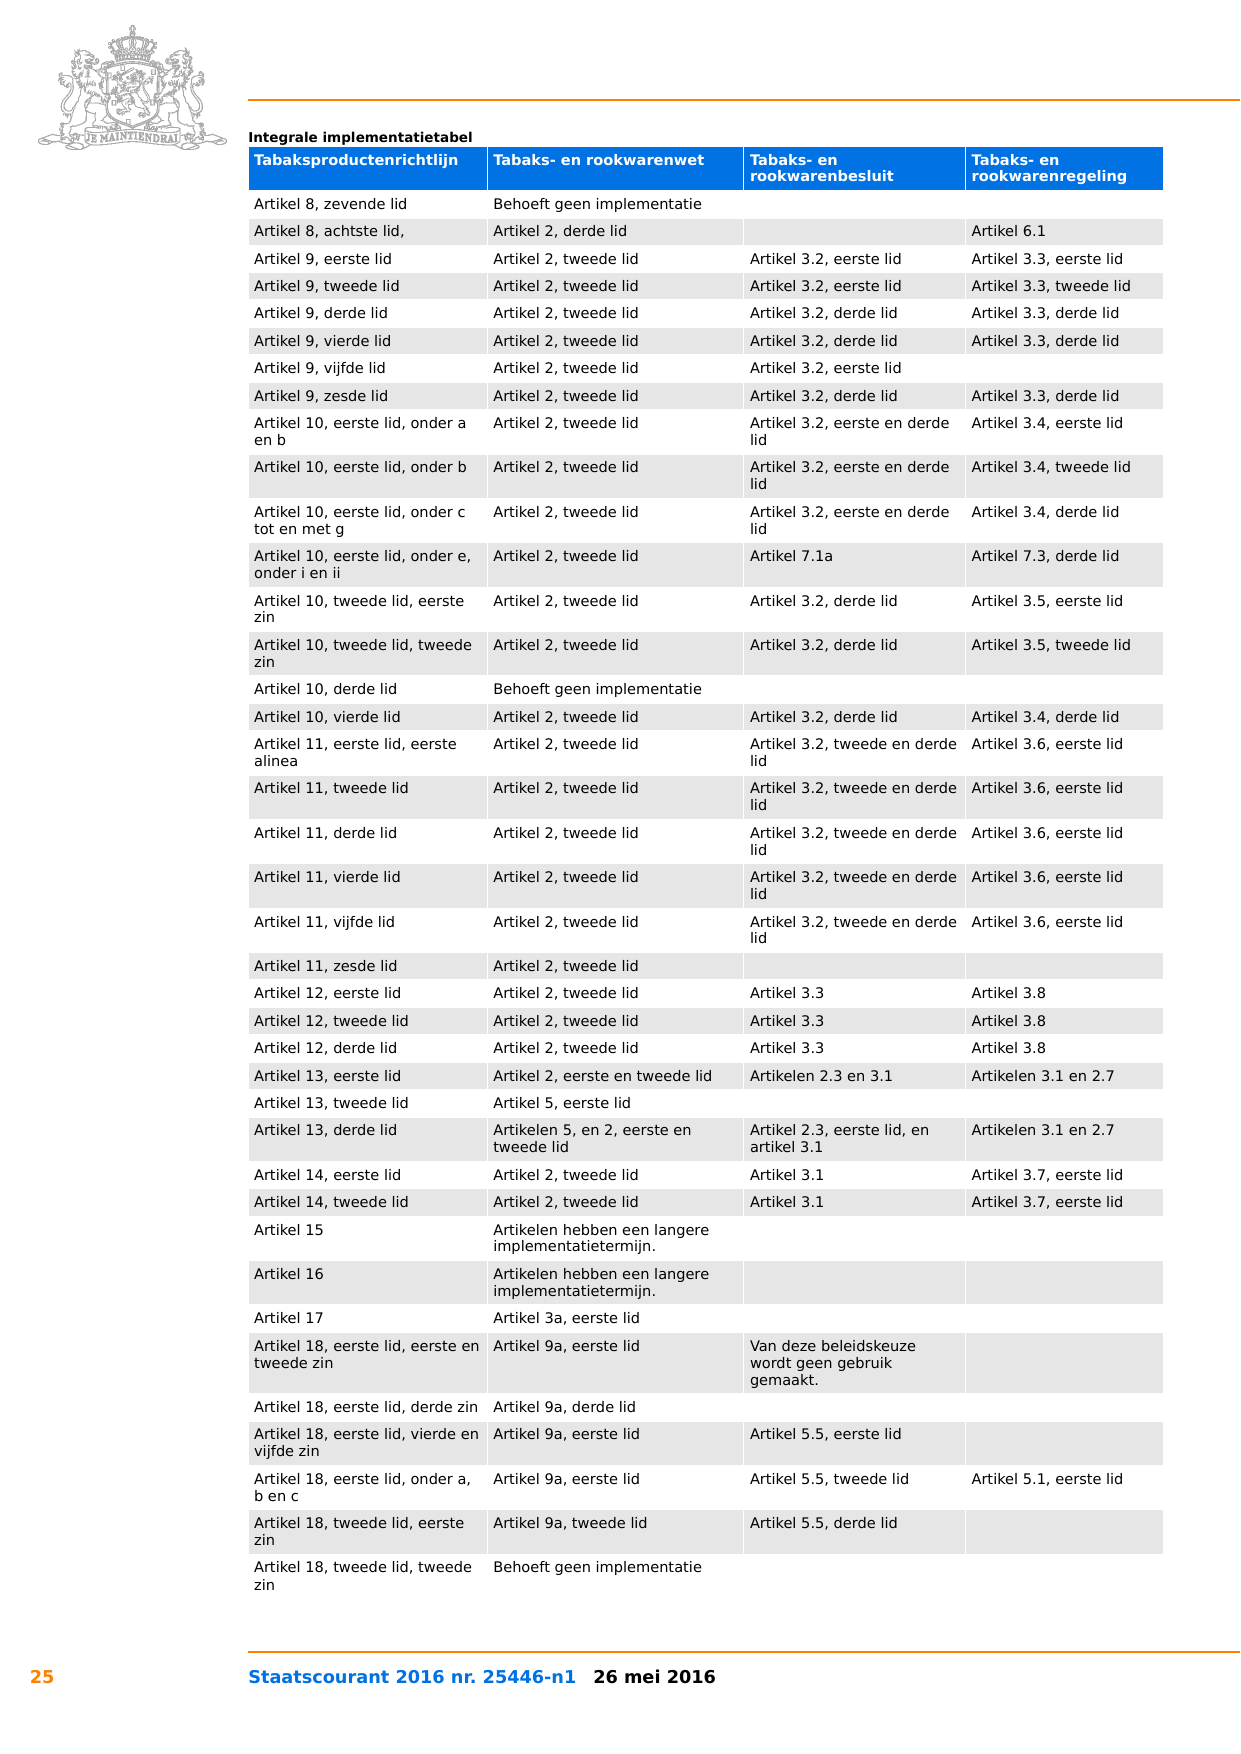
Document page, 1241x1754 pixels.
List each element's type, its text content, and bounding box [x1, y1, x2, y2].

table_cell Artikel 3.3 [744, 1008, 965, 1034]
table_cell Behoeft geen implementatie [488, 676, 743, 703]
table_cell Artikel 5, eerste lid [488, 1090, 743, 1116]
table_cell Artikel 8, zevende lid [249, 191, 487, 217]
table_cell Artikel 3.6, eerste lid [966, 820, 1163, 863]
table_cell Artikel 18, eerste lid, derde zin [249, 1394, 487, 1421]
table_cell Artikel 5.5, derde lid [744, 1510, 965, 1554]
table_cell Artikel 3.6, eerste lid [966, 909, 1163, 952]
table_cell Artikel 9, vijfde lid [249, 355, 487, 382]
table_cell Artikel 3.2, derde lid [744, 383, 965, 409]
table_cell Artikel 11, tweede lid [249, 776, 487, 819]
table_cell Artikel 18, eerste lid, eerste en tweede zin [249, 1333, 487, 1393]
table_cell Artikel 11, derde lid [249, 820, 487, 863]
table_cell [966, 676, 1163, 703]
table_cell Artikel 3.4, derde lid [966, 499, 1163, 542]
table_cell Artikel 3.3, derde lid [966, 328, 1163, 354]
table_cell Artikel 3.4, derde lid [966, 704, 1163, 730]
table_cell Artikel 12, derde lid [249, 1035, 487, 1062]
table_cell Artikel 9a, eerste lid [488, 1333, 743, 1393]
table_cell Artikel 2, tweede lid [488, 632, 743, 675]
table_cell Artikel 2, tweede lid [488, 246, 743, 272]
table_cell [744, 1555, 965, 1598]
table_cell Artikel 11, zesde lid [249, 953, 487, 979]
table_cell Artikel 9a, eerste lid [488, 1466, 743, 1509]
table_cell Artikel 2, tweede lid [488, 864, 743, 908]
table_cell Artikel 3.3 [744, 1035, 965, 1062]
table_cell Artikel 3.3, eerste lid [966, 246, 1163, 272]
table_cell [966, 1394, 1163, 1421]
table_cell Artikel 3.2, tweede en derde lid [744, 731, 965, 774]
table_cell Artikel 7.1a [744, 543, 965, 587]
table_cell Artikel 9a, tweede lid [488, 1510, 743, 1554]
table_cell Artikel 2, tweede lid [488, 410, 743, 453]
table_cell Artikel 3.2, tweede en derde lid [744, 776, 965, 819]
table_cell Artikel 18, eerste lid, vierde en vijfde zin [249, 1422, 487, 1465]
table_cell Artikel 10, eerste lid, onder e, onder i en ii [249, 543, 487, 587]
table_cell Behoeft geen implementatie [488, 1555, 743, 1598]
table_cell Artikel 3.7, eerste lid [966, 1162, 1163, 1188]
table_cell [744, 191, 965, 217]
table_cell Artikel 2, tweede lid [488, 776, 743, 819]
table_cell Artikel 2, tweede lid [488, 1189, 743, 1216]
table_cell Artikel 3.2, eerste lid [744, 246, 965, 272]
table_cell Tabaks- en rookwarenbesluit [744, 147, 965, 190]
table_cell Artikel 2, derde lid [488, 219, 743, 245]
table_cell [966, 355, 1163, 382]
table_cell Artikelen 3.1 en 2.7 [966, 1063, 1163, 1089]
table_cell Artikel 3.2, eerste lid [744, 273, 965, 299]
table_cell Artikel 2, tweede lid [488, 1008, 743, 1034]
table_cell Artikelen 2.3 en 3.1 [744, 1063, 965, 1089]
table_cell Artikel 11, vijfde lid [249, 909, 487, 952]
table_cell [744, 953, 965, 979]
table_cell [966, 1510, 1163, 1554]
table_cell Artikel 3.2, eerste en derde lid [744, 410, 965, 453]
table_cell Artikel 3.1 [744, 1189, 965, 1216]
table_cell Artikel 10, vierde lid [249, 704, 487, 730]
table_cell Tabaks- en rookwarenwet [488, 147, 743, 190]
table_cell Artikel 10, tweede lid, tweede zin [249, 632, 487, 675]
table_cell Artikel 2, tweede lid [488, 981, 743, 1007]
table_cell Artikel 2, tweede lid [488, 820, 743, 863]
table_cell Artikel 3.8 [966, 981, 1163, 1007]
table_cell Artikel 14, eerste lid [249, 1162, 487, 1188]
table_cell [966, 1333, 1163, 1393]
table_cell [966, 953, 1163, 979]
table_cell Artikel 3.6, eerste lid [966, 776, 1163, 819]
table_cell [966, 1090, 1163, 1116]
table_cell Artikel 3.2, derde lid [744, 328, 965, 354]
table_cell Artikel 3.2, tweede en derde lid [744, 820, 965, 863]
table_cell Artikel 2, tweede lid [488, 328, 743, 354]
table_cell Artikel 2, tweede lid [488, 909, 743, 952]
table_cell Artikel 8, achtste lid, [249, 219, 487, 245]
table_cell Artikel 2, tweede lid [488, 355, 743, 382]
table_cell Artikel 3.6, eerste lid [966, 731, 1163, 774]
table_cell Artikel 13, tweede lid [249, 1090, 487, 1116]
table_cell Artikel 9, zesde lid [249, 383, 487, 409]
table_cell Artikel 9a, eerste lid [488, 1422, 743, 1465]
table_cell Artikel 5.1, eerste lid [966, 1466, 1163, 1509]
table_cell Artikel 3.3, derde lid [966, 383, 1163, 409]
table_header Integrale implementatietabel [248, 130, 1163, 146]
table_cell Artikel 2, tweede lid [488, 543, 743, 587]
table_cell Artikel 9, tweede lid [249, 273, 487, 299]
table_cell Artikel 2, tweede lid [488, 588, 743, 631]
table_cell Artikel 3.2, eerste en derde lid [744, 499, 965, 542]
table_cell [744, 1394, 965, 1421]
table_cell Artikel 3.2, derde lid [744, 632, 965, 675]
table_cell Artikel 3.5, eerste lid [966, 588, 1163, 631]
table_cell Artikel 2, tweede lid [488, 1035, 743, 1062]
table_cell Artikel 3.3 [744, 981, 965, 1007]
table_cell [744, 1090, 965, 1116]
table_cell Artikel 9, derde lid [249, 301, 487, 327]
table_cell Artikel 3.2, eerste en derde lid [744, 455, 965, 498]
table_cell Artikel 3.1 [744, 1162, 965, 1188]
table_cell Artikel 5.5, tweede lid [744, 1466, 965, 1509]
table_cell Artikelen 3.1 en 2.7 [966, 1118, 1163, 1161]
table_cell Behoeft geen implementatie [488, 191, 743, 217]
table_cell Artikel 3.6, eerste lid [966, 864, 1163, 908]
table_cell Artikel 10, eerste lid, onder b [249, 455, 487, 498]
table_cell Artikel 10, eerste lid, onder a en b [249, 410, 487, 453]
table_cell Artikel 3.4, eerste lid [966, 410, 1163, 453]
table_cell Artikel 3.3, tweede lid [966, 273, 1163, 299]
table_cell Artikel 3.2, derde lid [744, 588, 965, 631]
table_cell Artikel 2, tweede lid [488, 383, 743, 409]
table_cell Artikel 11, eerste lid, eerste alinea [249, 731, 487, 774]
table_cell Artikel 3.2, tweede en derde lid [744, 864, 965, 908]
table_cell Artikelen 5, en 2, eerste en tweede lid [488, 1118, 743, 1161]
table_cell Artikel 2, tweede lid [488, 273, 743, 299]
table_cell Artikel 10, derde lid [249, 676, 487, 703]
table_cell Artikel 3.2, eerste lid [744, 355, 965, 382]
table_cell Artikel 2, tweede lid [488, 704, 743, 730]
table_cell Artikel 3.2, tweede en derde lid [744, 909, 965, 952]
table_cell Artikel 2, tweede lid [488, 499, 743, 542]
table_cell Artikel 17 [249, 1305, 487, 1332]
table_cell Artikel 2, tweede lid [488, 731, 743, 774]
table_cell Artikel 2, tweede lid [488, 455, 743, 498]
table_cell Artikel 3.2, derde lid [744, 704, 965, 730]
table_cell Artikel 10, eerste lid, onder c tot en met g [249, 499, 487, 542]
table_cell Artikel 13, eerste lid [249, 1063, 487, 1089]
table_cell [744, 1261, 965, 1304]
table_cell [966, 1217, 1163, 1260]
table_cell Artikel 2.3, eerste lid, en artikel 3.1 [744, 1118, 965, 1161]
table_cell Artikelen hebben een langere implementatietermijn. [488, 1261, 743, 1304]
table_cell [966, 1555, 1163, 1598]
table_cell Artikel 3.7, eerste lid [966, 1189, 1163, 1216]
table_cell Artikel 11, vierde lid [249, 864, 487, 908]
table_cell Artikel 3.4, tweede lid [966, 455, 1163, 498]
table_cell [966, 1422, 1163, 1465]
table_cell Artikel 10, tweede lid, eerste zin [249, 588, 487, 631]
table_cell Artikel 3.8 [966, 1035, 1163, 1062]
table_cell Artikel 7.3, derde lid [966, 543, 1163, 587]
table_cell Artikel 2, eerste en tweede lid [488, 1063, 743, 1089]
table_cell Van deze beleidskeuze wordt geen gebruik gemaakt. [744, 1333, 965, 1393]
table_cell [744, 676, 965, 703]
table_cell Artikel 9a, derde lid [488, 1394, 743, 1421]
table_cell Tabaks- en rookwarenregeling [966, 147, 1163, 190]
table_cell Artikel 18, tweede lid, tweede zin [249, 1555, 487, 1598]
table_cell Artikelen hebben een langere implementatietermijn. [488, 1217, 743, 1260]
table_cell Artikel 16 [249, 1261, 487, 1304]
table_cell Artikel 14, tweede lid [249, 1189, 487, 1216]
table_cell Artikel 13, derde lid [249, 1118, 487, 1161]
table_cell Artikel 9, eerste lid [249, 246, 487, 272]
table_cell Artikel 18, tweede lid, eerste zin [249, 1510, 487, 1554]
table_cell Artikel 3.8 [966, 1008, 1163, 1034]
table_cell Artikel 2, tweede lid [488, 1162, 743, 1188]
table_cell Artikel 3.3, derde lid [966, 301, 1163, 327]
table_cell Artikel 3.2, derde lid [744, 301, 965, 327]
table_cell Artikel 3a, eerste lid [488, 1305, 743, 1332]
table_cell Artikel 9, vierde lid [249, 328, 487, 354]
table_cell [744, 1305, 965, 1332]
table_cell Artikel 12, eerste lid [249, 981, 487, 1007]
table_cell [744, 1217, 965, 1260]
picture [38, 25, 227, 150]
table_cell Artikel 12, tweede lid [249, 1008, 487, 1034]
table_cell Artikel 2, tweede lid [488, 953, 743, 979]
table_cell Tabaksproductenrichtlijn [249, 147, 487, 190]
table_cell Artikel 18, eerste lid, onder a, b en c [249, 1466, 487, 1509]
table_cell [966, 1305, 1163, 1332]
table_cell Artikel 3.5, tweede lid [966, 632, 1163, 675]
table_cell [744, 219, 965, 245]
table_cell Artikel 5.5, eerste lid [744, 1422, 965, 1465]
table_cell [966, 191, 1163, 217]
table_cell [966, 1261, 1163, 1304]
table_cell Artikel 6.1 [966, 219, 1163, 245]
table_cell Artikel 15 [249, 1217, 487, 1260]
table_cell Artikel 2, tweede lid [488, 301, 743, 327]
